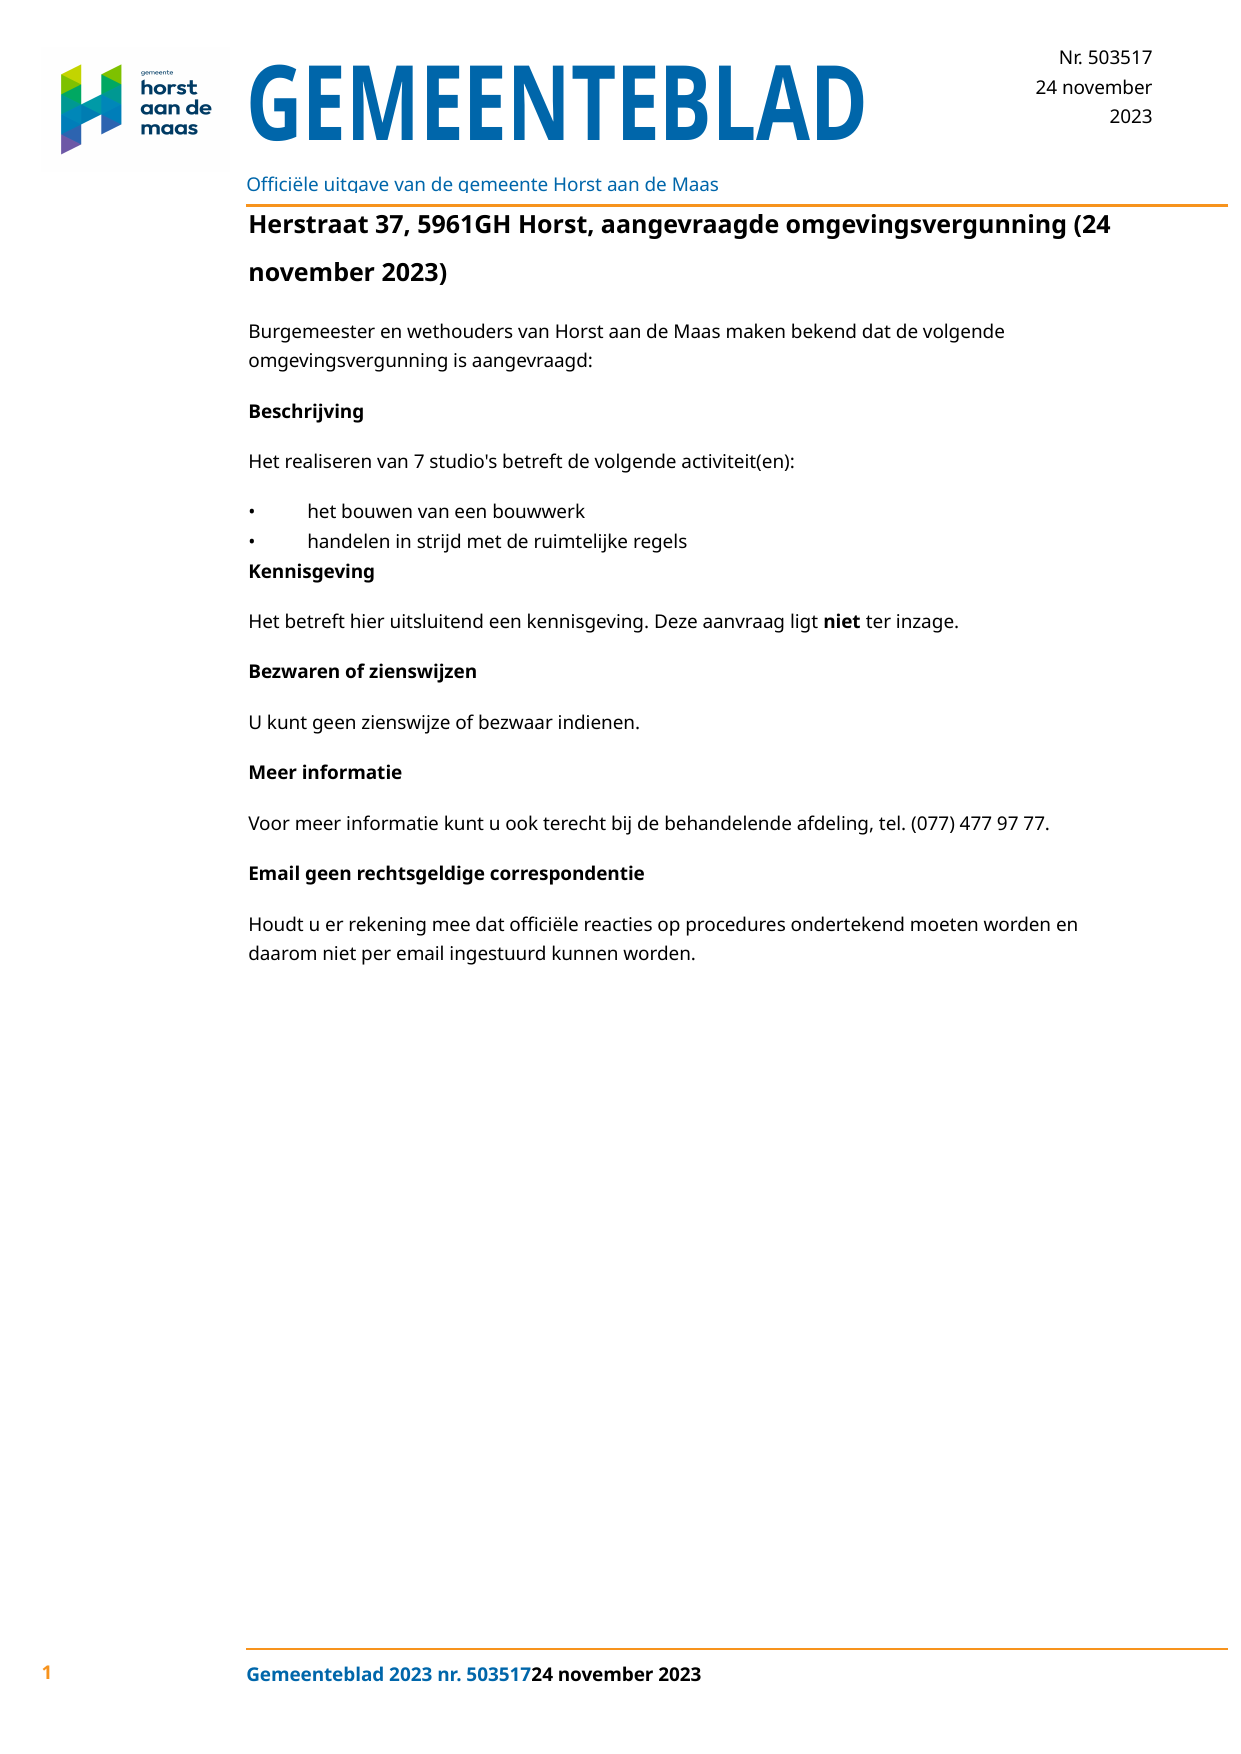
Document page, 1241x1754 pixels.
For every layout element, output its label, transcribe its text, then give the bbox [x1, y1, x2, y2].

list handelen in strijd met de ruimtelijke regels [248, 528, 1152, 554]
text U kunt geen zienswijze of bezwaar indienen. [248, 709, 1152, 735]
text Het betreft hier uitsluitend een kennisgeving. Deze aanvraag ligt niet ter inzage. [248, 608, 1152, 634]
text Het realiseren van 7 studio's betreft de volgende activiteit(en): [248, 448, 1152, 474]
text Email geen rechtsgeldige correspondentie [248, 860, 1152, 886]
text Kennisgeving [248, 558, 1152, 584]
picture [41, 47, 231, 172]
text Beschrijving [248, 398, 1152, 424]
text Meer informatie [248, 759, 1152, 785]
text Burgemeester en wethouders van Horst aan de Maas maken bekend dat de volgende omgevingsvergunning is aangevraagd: [248, 318, 1152, 373]
text Houdt u er rekening mee dat officiële reacties op procedures ondertekend moeten worden en daarom niet per email ingestuurd kunnen worden. [248, 911, 1152, 966]
text Voor meer informatie kunt u ook terecht bij de behandelende afdeling, tel. (077) 477 97 77. [248, 810, 1152, 836]
list het bouwen van een bouwwerk [248, 499, 1152, 524]
text Herstraat 37, 5961GH Horst, aangevraagde omgevingsvergunning (24 november 2023) [248, 207, 1152, 288]
text Bezwaren of zienswijzen [248, 659, 1152, 684]
